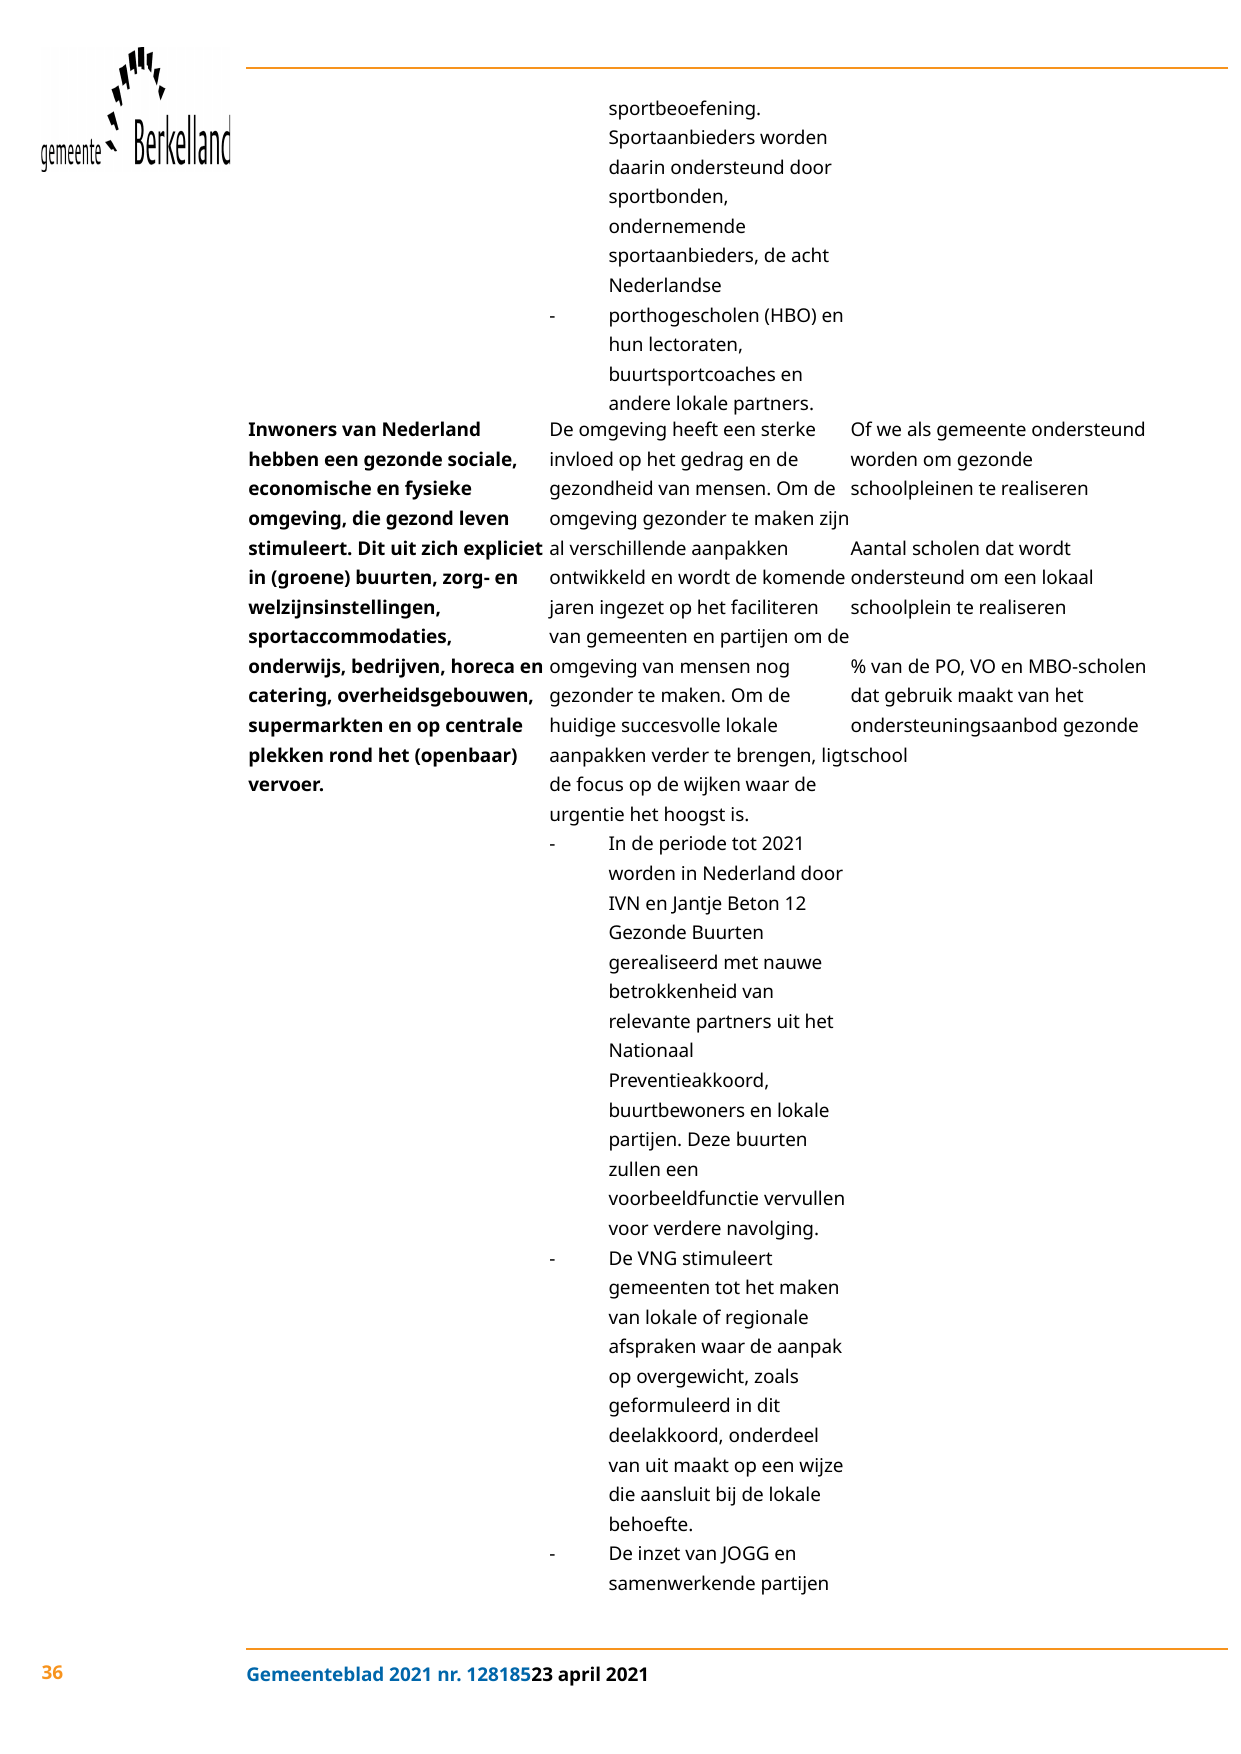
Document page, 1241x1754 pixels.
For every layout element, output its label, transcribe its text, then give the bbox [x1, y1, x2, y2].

picture [41, 47, 231, 172]
table_cell sportbeoefening. Sportaanbieders worden daarin ondersteund door sportbonden, ondernemende sportaanbieders, de acht Nederlandse porthogescholen (HBO) en hun lectoraten, buurtsportcoaches en andere lokale partners. [549, 95, 850, 416]
table_cell [248, 95, 549, 416]
table_cell [850, 95, 1152, 416]
table_cell Inwoners van Nederland hebben een gezonde sociale, economische en fysieke omgeving, die gezond leven stimuleert. Dit uit zich expliciet in (groene) buurten, zorg- en welzijnsinstellingen, sportaccommodaties, onderwijs, bedrijven, horeca en catering, overheidsgebouwen, supermarkten en op centrale plekken rond het (openbaar) vervoer. [248, 416, 549, 1596]
table_cell Of we als gemeente ondersteund worden om gezonde schoolpleinen te realiseren Aantal scholen dat wordt ondersteund om een lokaal schoolplein te realiseren % van de PO, VO en MBO-scholen dat gebruik maakt van het ondersteuningsaanbod gezonde school [850, 416, 1152, 1596]
table_cell De omgeving heeft een sterke invloed op het gedrag en de gezondheid van mensen. Om de omgeving gezonder te maken zijn al verschillende aanpakken ontwikkeld en wordt de komende jaren ingezet op het faciliteren van gemeenten en partijen om de omgeving van mensen nog gezonder te maken. Om de huidige succesvolle lokale aanpakken verder te brengen, ligt de focus op de wijken waar de urgentie het hoogst is. In de periode tot 2021 worden in Nederland door IVN en Jantje Beton 12 Gezonde Buurten gerealiseerd met nauwe betrokkenheid van relevante partners uit het Nationaal Preventieakkoord, buurtbewoners en lokale partijen. Deze buurten zullen een voorbeeldfunctie vervullen voor verdere navolging. De VNG stimuleert gemeenten tot het maken van lokale of regionale afspraken waar de aanpak op overgewicht, zoals geformuleerd in dit deelakkoord, onderdeel van uit maakt op een wijze die aansluit bij de lokale behoefte. De inzet van JOGG en samenwerkende partijen [549, 416, 850, 1596]
